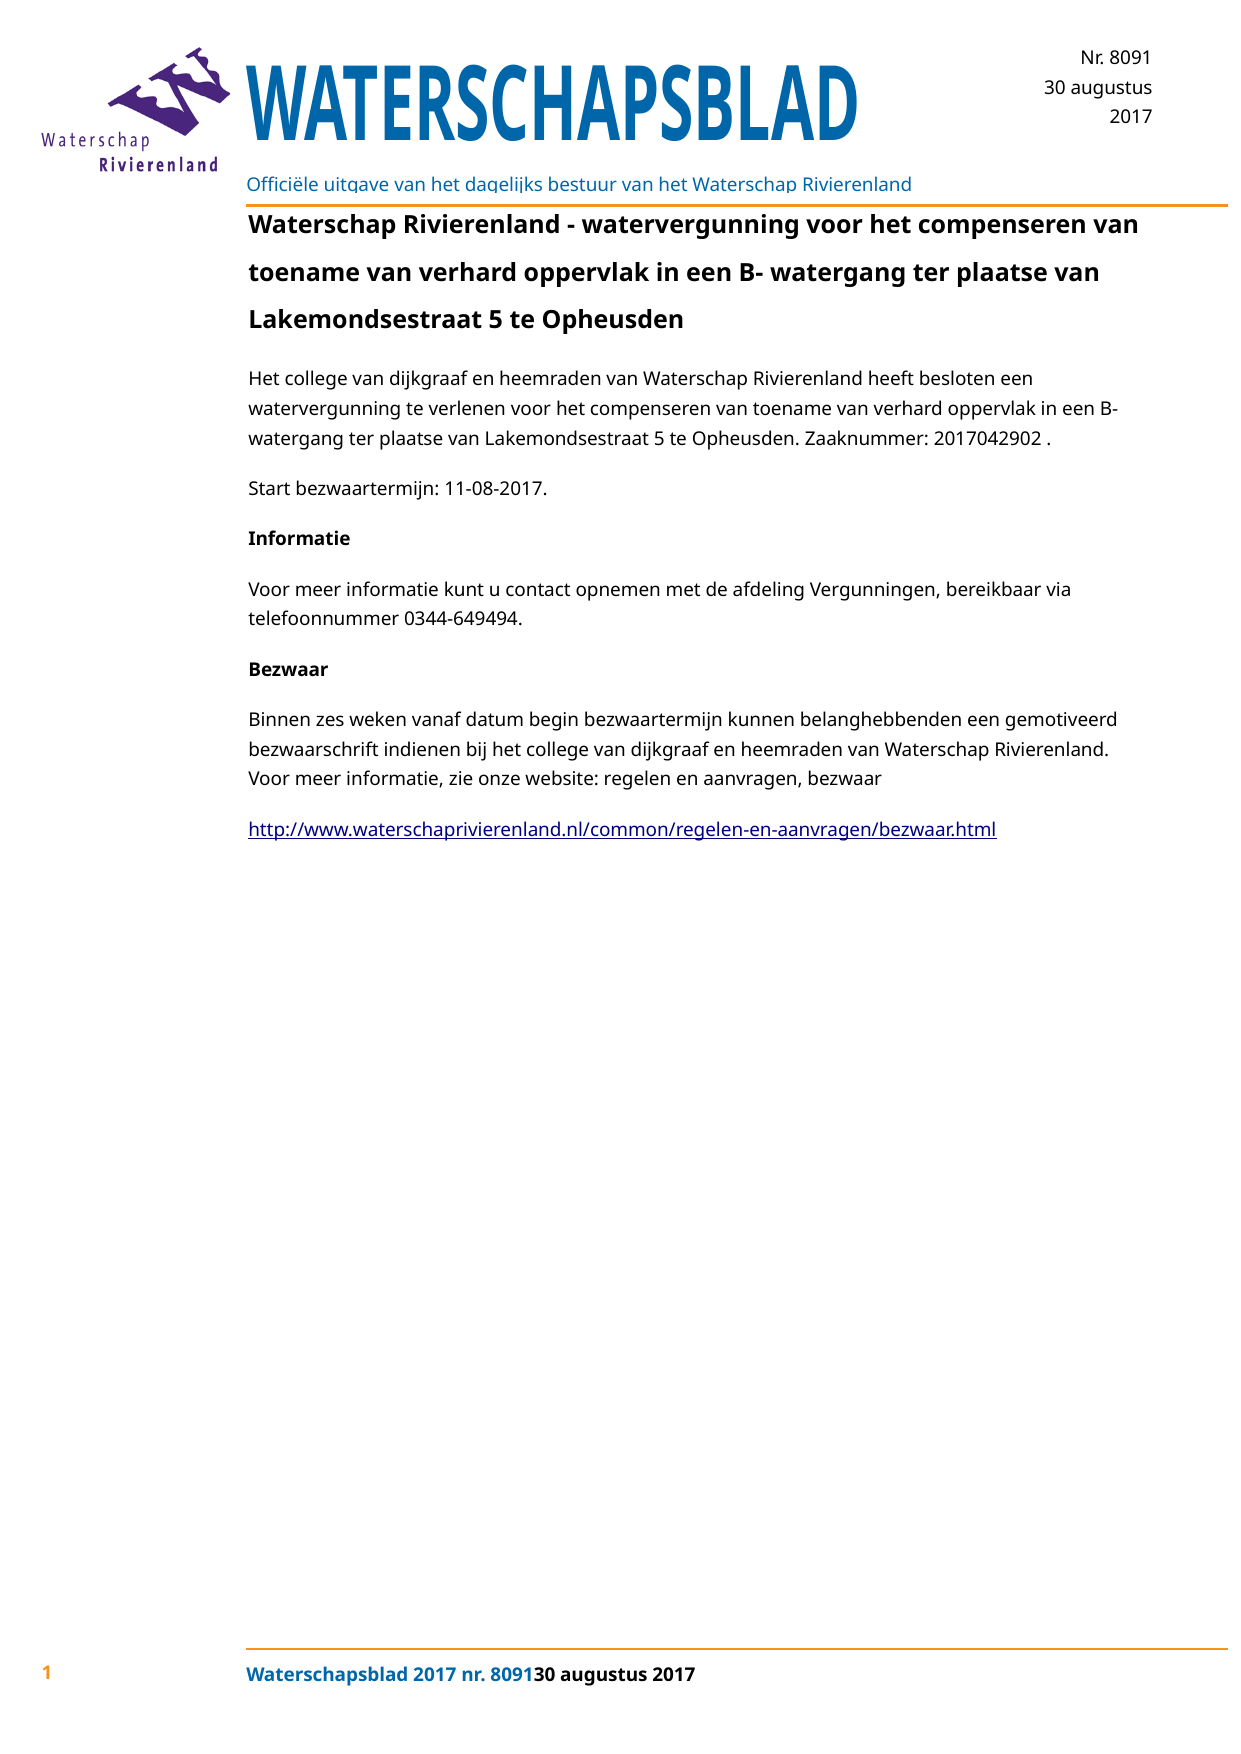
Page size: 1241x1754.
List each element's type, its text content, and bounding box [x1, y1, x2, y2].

text Voor meer informatie kunt u contact opnemen met de afdeling Vergunningen, bereikbaar via telefoonnummer 0344-649494. [248, 576, 1152, 631]
text Start bezwaartermijn: 11-08-2017. [248, 475, 1152, 501]
text Bezwaar [248, 656, 1152, 682]
picture [41, 47, 231, 172]
text http://www.waterschaprivierenland.nl/common/regelen-en-aanvragen/bezwaar.html [248, 816, 1152, 842]
text Waterschap Rivierenland - watervergunning voor het compenseren van toename van verhard oppervlak in een B- watergang ter plaatse van Lakemondsestraat 5 te Opheusden [248, 207, 1152, 336]
text Informatie [248, 526, 1152, 551]
text Het college van dijkgraaf en heemraden van Waterschap Rivierenland heeft besloten een watervergunning te verlenen voor het compenseren van toename van verhard oppervlak in een B- watergang ter plaatse van Lakemondsestraat 5 te Opheusden. Zaaknummer: 2017042902 . [248, 366, 1152, 450]
text Binnen zes weken vanaf datum begin bezwaartermijn kunnen belanghebbenden een gemotiveerd bezwaarschrift indienen bij het college van dijkgraaf en heemraden van Waterschap Rivierenland. Voor meer informatie, zie onze website: regelen en aanvragen, bezwaar [248, 706, 1152, 791]
